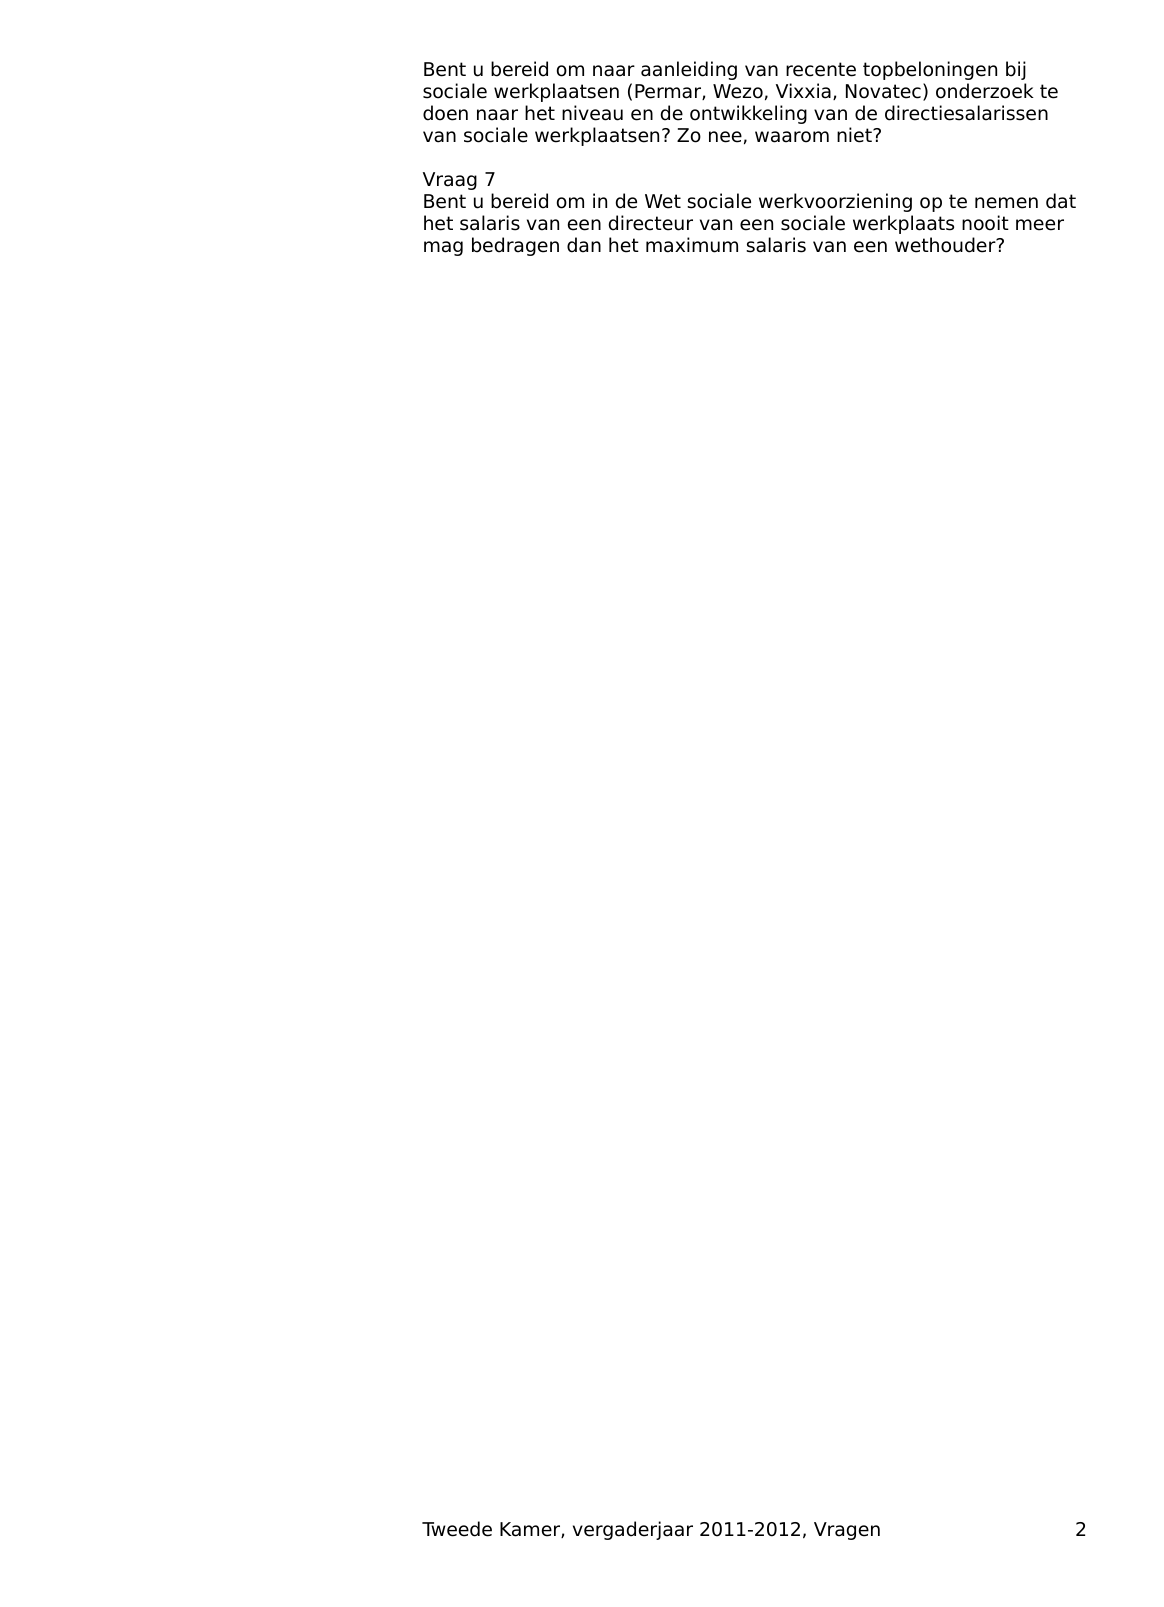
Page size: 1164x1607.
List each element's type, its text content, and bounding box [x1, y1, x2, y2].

text Bent u bereid om naar aanleiding van recente topbeloningen bij sociale werkplaatsen (Permar, Wezo, Vixxia, Novatec) onderzoek te doen naar het niveau en de ontwikkeling van de directiesalarissen van sociale werkplaatsen? Zo nee, waarom niet? [422, 59, 1087, 147]
text Vraag 7 [422, 169, 1087, 191]
text Bent u bereid om in de Wet sociale werkvoorziening op te nemen dat het salaris van een directeur van een sociale werkplaats nooit meer mag bedragen dan het maximum salaris van een wethouder? [422, 191, 1087, 257]
